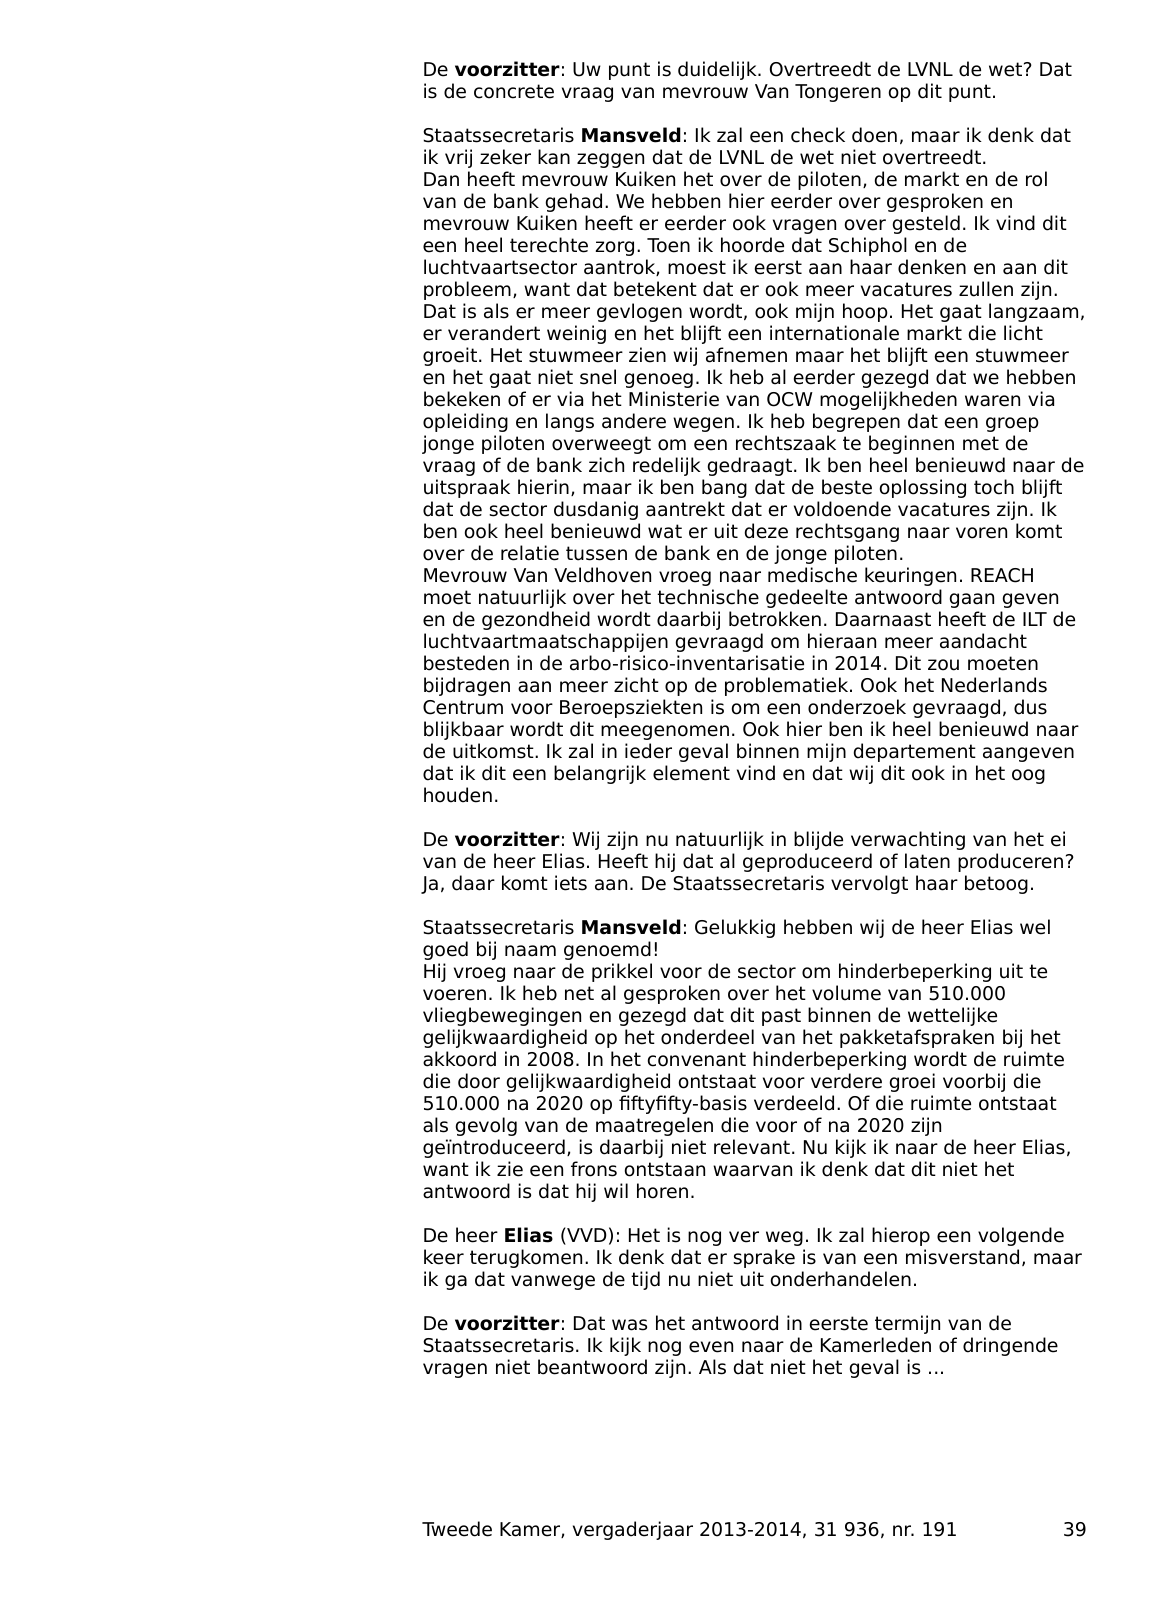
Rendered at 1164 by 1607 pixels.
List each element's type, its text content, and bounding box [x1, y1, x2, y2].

text De heer Elias (VVD): Het is nog ver weg. Ik zal hierop een volgende keer terugkomen. Ik denk dat er sprake is van een misverstand, maar ik ga dat vanwege de tijd nu niet uit onderhandelen. [422, 1225, 1087, 1291]
text Hij vroeg naar de prikkel voor de sector om hinderbeperking uit te voeren. Ik heb net al gesproken over het volume van 510.000 vliegbewegingen en gezegd dat dit past binnen de wettelijke gelijkwaardigheid op het onderdeel van het pakketafspraken bij het akkoord in 2008. In het convenant hinderbeperking wordt de ruimte die door gelijkwaardigheid ontstaat voor verdere groei voorbij die 510.000 na 2020 op fiftyfifty-basis verdeeld. Of die ruimte ontstaat als gevolg van de maatregelen die voor of na 2020 zijn geïntroduceerd, is daarbij niet relevant. Nu kijk ik naar de heer Elias, want ik zie een frons ontstaan waarvan ik denk dat dit niet het antwoord is dat hij wil horen. [422, 961, 1087, 1203]
text Dan heeft mevrouw Kuiken het over de piloten, de markt en de rol van de bank gehad. We hebben hier eerder over gesproken en mevrouw Kuiken heeft er eerder ook vragen over gesteld. Ik vind dit een heel terechte zorg. Toen ik hoorde dat Schiphol en de luchtvaartsector aantrok, moest ik eerst aan haar denken en aan dit probleem, want dat betekent dat er ook meer vacatures zullen zijn. Dat is als er meer gevlogen wordt, ook mijn hoop. Het gaat langzaam, er verandert weinig en het blijft een internationale markt die licht groeit. Het stuwmeer zien wij afnemen maar het blijft een stuwmeer en het gaat niet snel genoeg. Ik heb al eerder gezegd dat we hebben bekeken of er via het Ministerie van OCW mogelijkheden waren via opleiding en langs andere wegen. Ik heb begrepen dat een groep jonge piloten overweegt om een rechtszaak te beginnen met de vraag of de bank zich redelijk gedraagt. Ik ben heel benieuwd naar de uitspraak hierin, maar ik ben bang dat de beste oplossing toch blijft dat de sector dusdanig aantrekt dat er voldoende vacatures zijn. Ik ben ook heel benieuwd wat er uit deze rechtsgang naar voren komt over de relatie tussen de bank en de jonge piloten. [422, 169, 1087, 565]
text Staatssecretaris Mansveld: Gelukkig hebben wij de heer Elias wel goed bij naam genoemd! [422, 917, 1087, 961]
text Mevrouw Van Veldhoven vroeg naar medische keuringen. REACH moet natuurlijk over het technische gedeelte antwoord gaan geven en de gezondheid wordt daarbij betrokken. Daarnaast heeft de ILT de luchtvaartmaatschappijen gevraagd om hieraan meer aandacht besteden in de arbo-risico-inventarisatie in 2014. Dit zou moeten bijdragen aan meer zicht op de problematiek. Ook het Nederlands Centrum voor Beroepsziekten is om een onderzoek gevraagd, dus blijkbaar wordt dit meegenomen. Ook hier ben ik heel benieuwd naar de uitkomst. Ik zal in ieder geval binnen mijn departement aangeven dat ik dit een belangrijk element vind en dat wij dit ook in het oog houden. [422, 565, 1087, 807]
text De voorzitter: Uw punt is duidelijk. Overtreedt de LVNL de wet? Dat is de concrete vraag van mevrouw Van Tongeren op dit punt. [422, 59, 1087, 103]
text De voorzitter: Dat was het antwoord in eerste termijn van de Staatssecretaris. Ik kijk nog even naar de Kamerleden of dringende vragen niet beantwoord zijn. Als dat niet het geval is ... [422, 1313, 1087, 1379]
text Staatssecretaris Mansveld: Ik zal een check doen, maar ik denk dat ik vrij zeker kan zeggen dat de LVNL de wet niet overtreedt. [422, 125, 1087, 169]
text De voorzitter: Wij zijn nu natuurlijk in blijde verwachting van het ei van de heer Elias. Heeft hij dat al geproduceerd of laten produceren? Ja, daar komt iets aan. De Staatssecretaris vervolgt haar betoog. [422, 829, 1087, 895]
